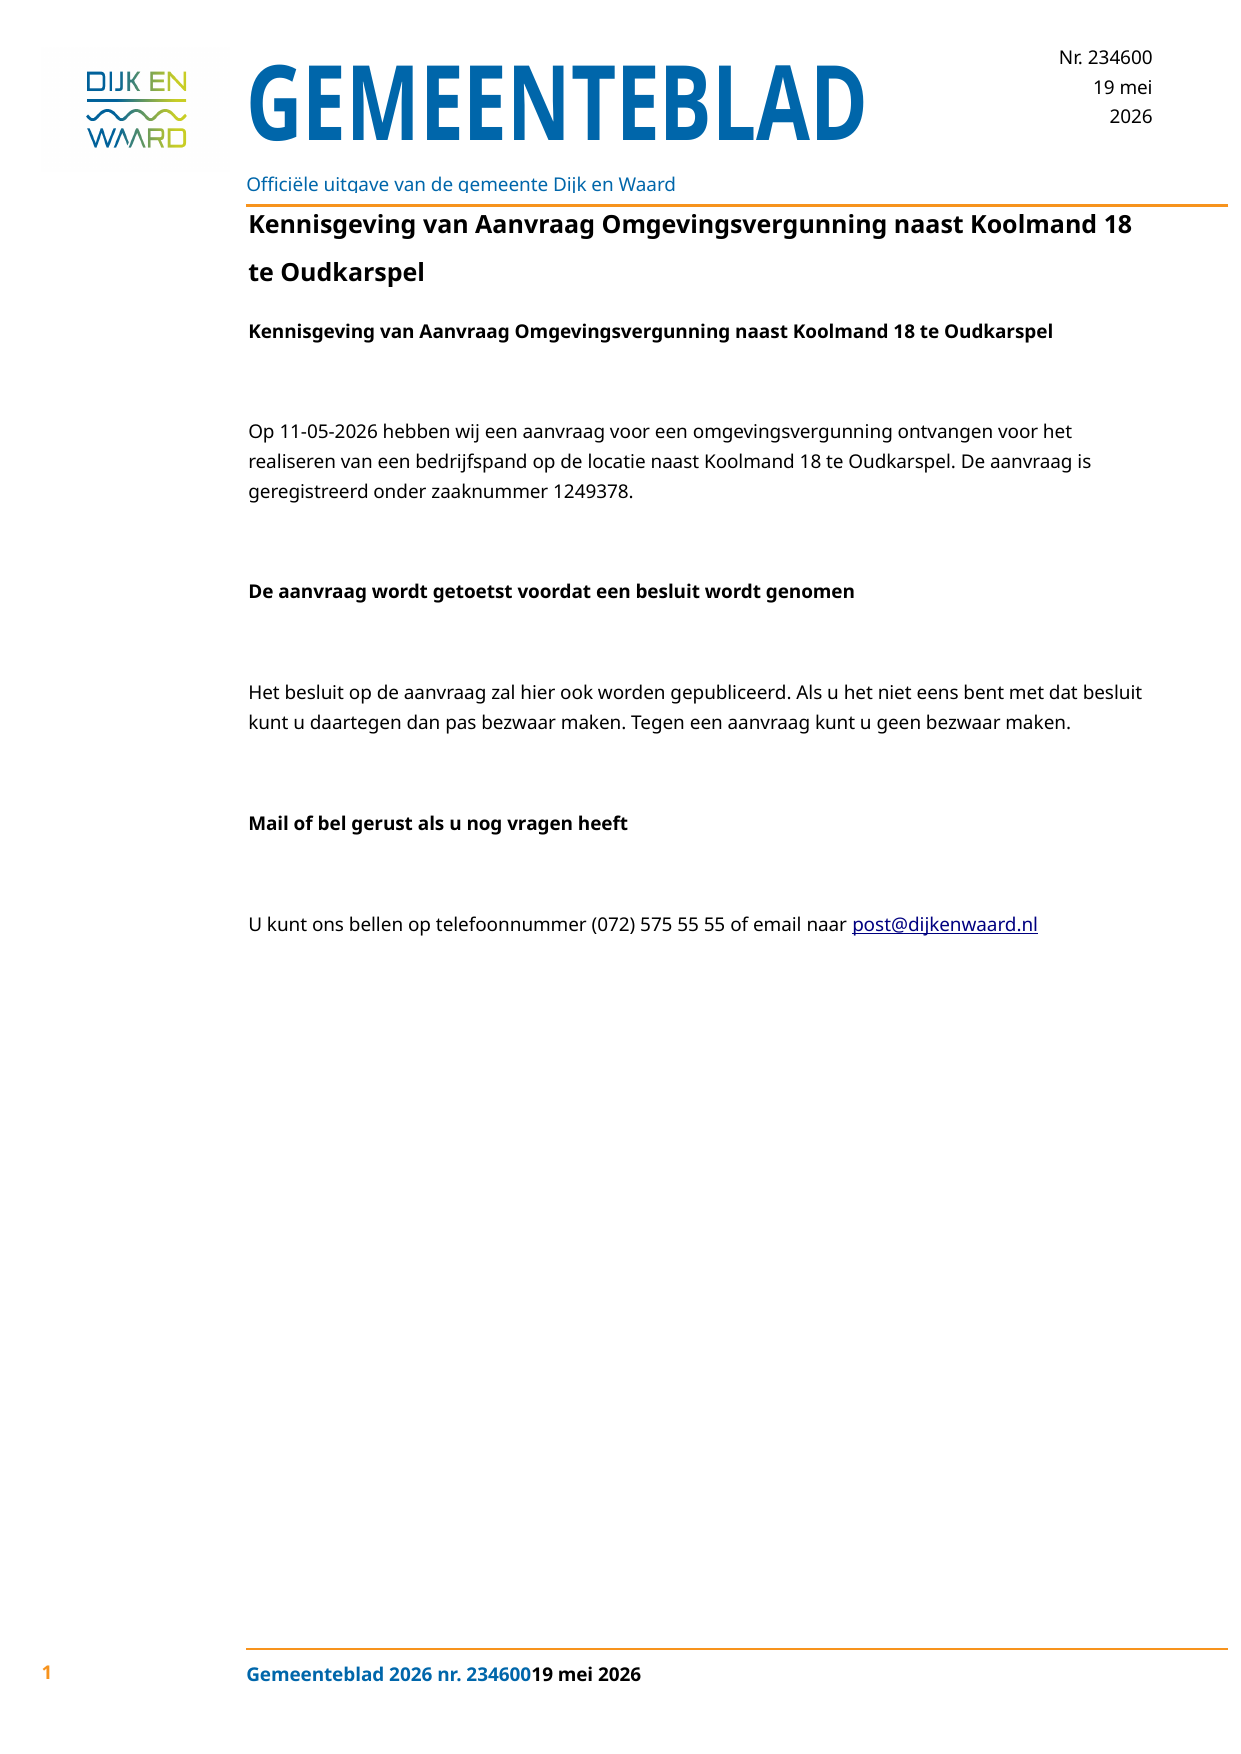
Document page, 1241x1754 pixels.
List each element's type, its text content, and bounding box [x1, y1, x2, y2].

text Mail of bel gerust als u nog vragen heeft [248, 810, 1152, 836]
text De aanvraag wordt getoetst voordat een besluit wordt genomen [248, 579, 1152, 604]
text Op 11-05-2026 hebben wij een aanvraag voor een omgevingsvergunning ontvangen voor het realiseren van een bedrijfspand op de locatie naast Koolmand 18 te Oudkarspel. De aanvraag is geregistreerd onder zaaknummer 1249378. [248, 419, 1152, 504]
picture [41, 47, 231, 172]
text Kennisgeving van Aanvraag Omgevingsvergunning naast Koolmand 18 te Oudkarspel [248, 207, 1152, 288]
text U kunt ons bellen op telefoonnummer (072) 575 55 55 of email naar post@dijkenwaard.nl [248, 911, 1152, 937]
text Kennisgeving van Aanvraag Omgevingsvergunning naast Koolmand 18 te Oudkarspel [248, 318, 1152, 344]
text Het besluit op de aanvraag zal hier ook worden gepubliceerd. Als u het niet eens bent met dat besluit kunt u daartegen dan pas bezwaar maken. Tegen een aanvraag kunt u geen bezwaar maken. [248, 679, 1152, 735]
